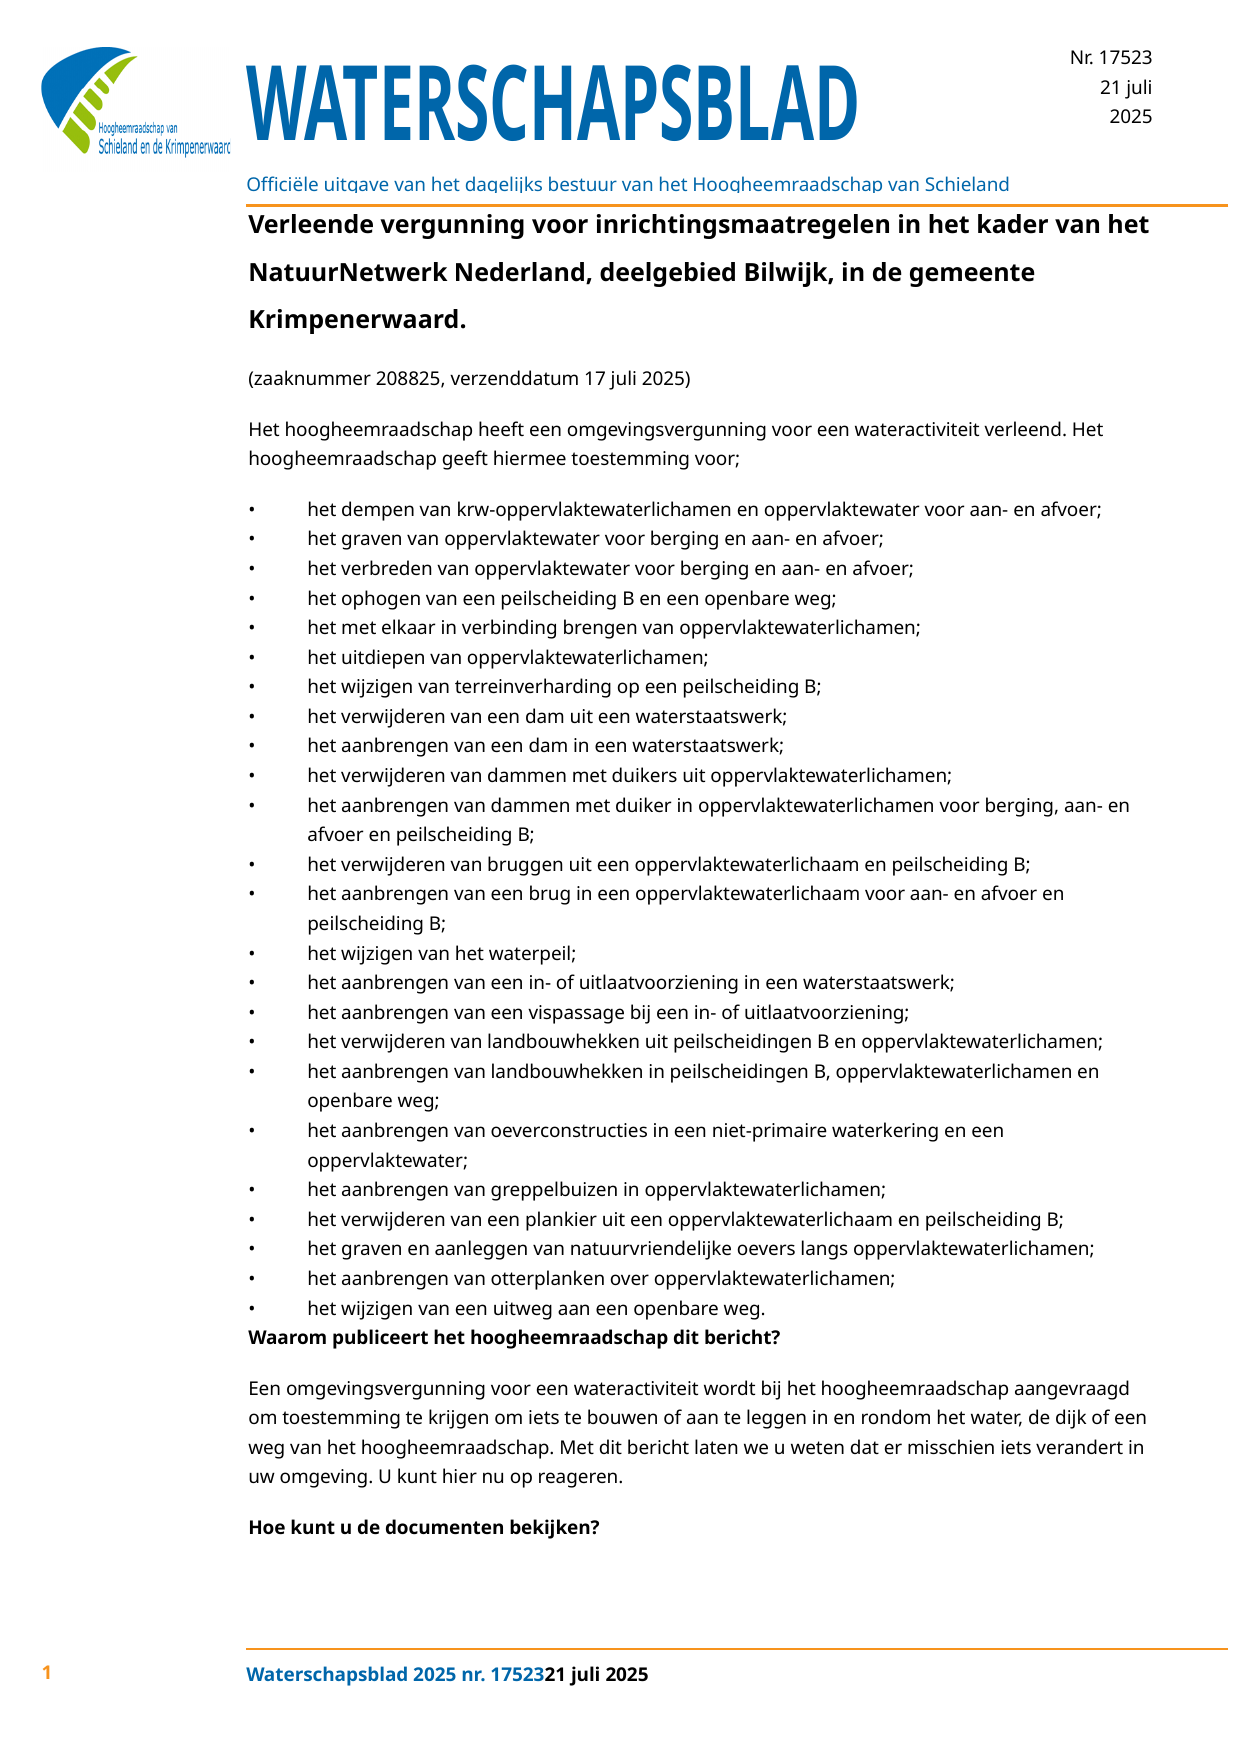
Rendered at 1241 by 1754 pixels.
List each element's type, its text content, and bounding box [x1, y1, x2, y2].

text Hoe kunt u de documenten bekijken? [248, 1514, 1152, 1539]
list het verwijderen van een dam uit een waterstaatswerk; [248, 703, 1152, 729]
list het wijzigen van een uitweg aan een openbare weg. [248, 1295, 1152, 1320]
list het ophogen van een peilscheiding B en een openbare weg; [248, 585, 1152, 610]
list het uitdiepen van oppervlaktewaterlichamen; [248, 644, 1152, 669]
list het aanbrengen van otterplanken over oppervlaktewaterlichamen; [248, 1265, 1152, 1291]
list het dempen van krw-oppervlaktewaterlichamen en oppervlaktewater voor aan- en afvoer; [248, 496, 1152, 522]
list het graven van oppervlaktewater voor berging en aan- en afvoer; [248, 526, 1152, 551]
list het aanbrengen van dammen met duiker in oppervlaktewaterlichamen voor berging, aan- en afvoer en peilscheiding B; [248, 792, 1152, 847]
list het verbreden van oppervlaktewater voor berging en aan- en afvoer; [248, 555, 1152, 581]
text (zaaknummer 208825, verzenddatum 17 juli 2025) [248, 366, 1152, 391]
list het aanbrengen van een vispassage bij een in- of uitlaatvoorziening; [248, 999, 1152, 1024]
list het aanbrengen van landbouwhekken in peilscheidingen B, oppervlaktewaterlichamen en openbare weg; [248, 1058, 1152, 1113]
text Waarom publiceert het hoogheemraadschap dit bericht? [248, 1324, 1152, 1350]
list het met elkaar in verbinding brengen van oppervlaktewaterlichamen; [248, 614, 1152, 640]
list het aanbrengen van oeverconstructies in een niet-primaire waterkering en een oppervlaktewater; [248, 1117, 1152, 1172]
list het verwijderen van bruggen uit een oppervlaktewaterlichaam en peilscheiding B; [248, 851, 1152, 877]
list het aanbrengen van een in- of uitlaatvoorziening in een waterstaatswerk; [248, 969, 1152, 995]
list het graven en aanleggen van natuurvriendelijke oevers langs oppervlaktewaterlichamen; [248, 1236, 1152, 1261]
list het aanbrengen van een brug in een oppervlaktewaterlichaam voor aan- en afvoer en peilscheiding B; [248, 881, 1152, 936]
text Een omgevingsvergunning voor een wateractiviteit wordt bij het hoogheemraadschap aangevraagd om toestemming te krijgen om iets te bouwen of aan te leggen in en rondom het water, de dijk of een weg van het hoogheemraadschap. Met dit bericht laten we u weten dat er misschien iets verandert in uw omgeving. U kunt hier nu op reageren. [248, 1375, 1152, 1489]
list het verwijderen van een plankier uit een oppervlaktewaterlichaam en peilscheiding B; [248, 1206, 1152, 1232]
list het verwijderen van landbouwhekken uit peilscheidingen B en oppervlaktewaterlichamen; [248, 1028, 1152, 1054]
list het wijzigen van het waterpeil; [248, 940, 1152, 965]
picture [41, 47, 231, 172]
list het verwijderen van dammen met duikers uit oppervlaktewaterlichamen; [248, 762, 1152, 788]
text Verleende vergunning voor inrichtingsmaatregelen in het kader van het NatuurNetwerk Nederland, deelgebied Bilwijk, in de gemeente Krimpenerwaard. [248, 207, 1152, 336]
list het aanbrengen van greppelbuizen in oppervlaktewaterlichamen; [248, 1176, 1152, 1202]
list het aanbrengen van een dam in een waterstaatswerk; [248, 733, 1152, 758]
text Het hoogheemraadschap heeft een omgevingsvergunning voor een wateractiviteit verleend. Het hoogheemraadschap geeft hiermee toestemming voor; [248, 416, 1152, 471]
list het wijzigen van terreinverharding op een peilscheiding B; [248, 673, 1152, 699]
